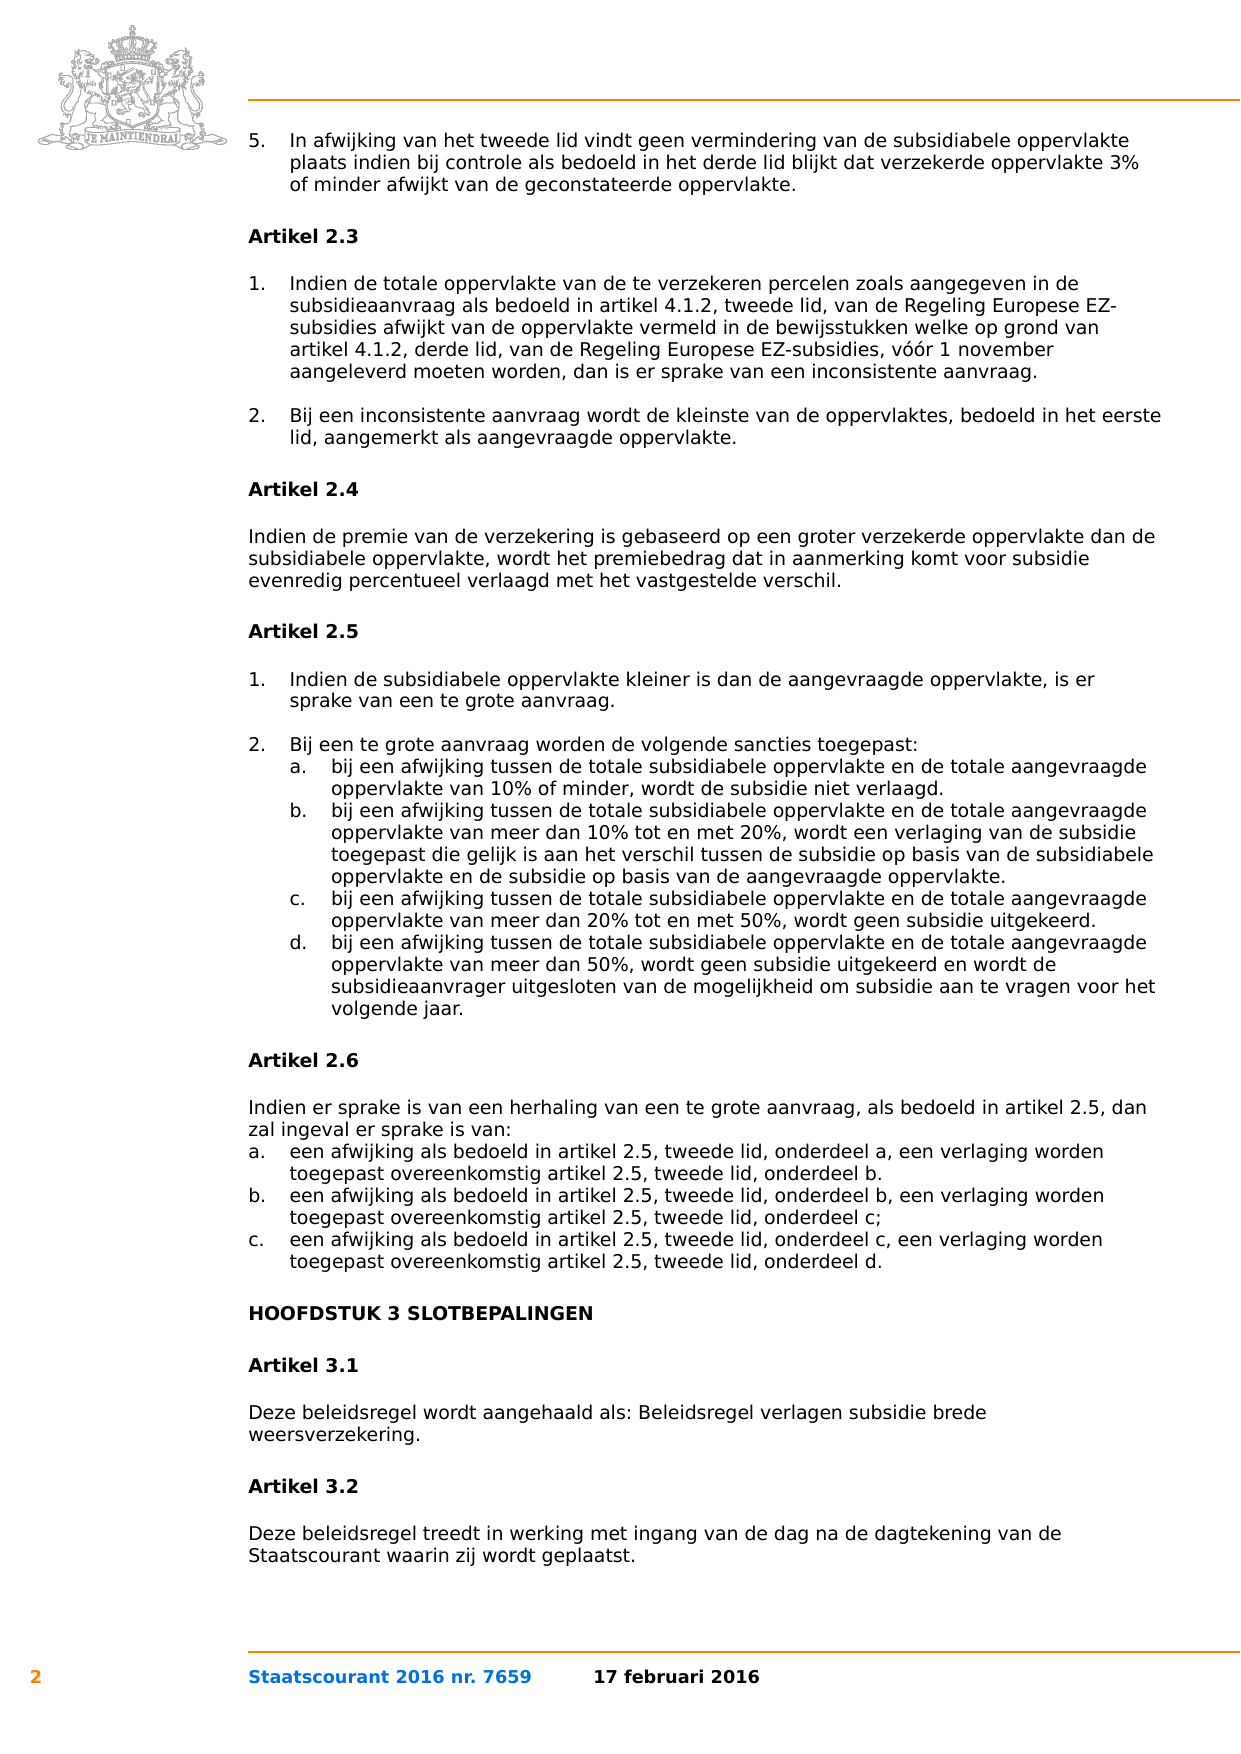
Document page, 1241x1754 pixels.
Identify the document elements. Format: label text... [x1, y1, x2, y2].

text 1. Indien de totale oppervlakte van de te verzekeren percelen zoals aangegeven in de subsidieaanvraag als bedoeld in artikel 4.1.2, tweede lid, van de Regeling Europese EZ-subsidies afwijkt van de oppervlakte vermeld in de bewijsstukken welke op grond van artikel 4.1.2, derde lid, van de Regeling Europese EZ-subsidies, vóór 1 november aangeleverd moeten worden, dan is er sprake van een inconsistente aanvraag. [248, 273, 1163, 383]
text 5. In afwijking van het tweede lid vindt geen vermindering van de subsidiabele oppervlakte plaats indien bij controle als bedoeld in het derde lid blijkt dat verzekerde oppervlakte 3% of minder afwijkt van de geconstateerde oppervlakte. [248, 130, 1163, 196]
text 2. Bij een inconsistente aanvraag wordt de kleinste van de oppervlaktes, bedoeld in het eerste lid, aangemerkt als aangevraagde oppervlakte. [248, 404, 1163, 448]
subtitle Artikel 2.6 [248, 1050, 1163, 1072]
text a. een afwijking als bedoeld in artikel 2.5, tweede lid, onderdeel a, een verlaging worden toegepast overeenkomstig artikel 2.5, tweede lid, onderdeel b. [248, 1141, 1163, 1185]
text b. bij een afwijking tussen de totale subsidiabele oppervlakte en de totale aangevraagde oppervlakte van meer dan 10% tot en met 20%, wordt een verlaging van de subsidie toegepast die gelijk is aan het verschil tussen de subsidie op basis van de subsidiabele oppervlakte en de subsidie op basis van de aangevraagde oppervlakte. [289, 800, 1163, 888]
subtitle Artikel 2.4 [248, 478, 1163, 501]
text 2. Bij een te grote aanvraag worden de volgende sancties toegepast: [248, 734, 1163, 756]
text b. een afwijking als bedoeld in artikel 2.5, tweede lid, onderdeel b, een verlaging worden toegepast overeenkomstig artikel 2.5, tweede lid, onderdeel c; [248, 1185, 1163, 1229]
text Indien de premie van de verzekering is gebaseerd op een groter verzekerde oppervlakte dan de subsidiabele oppervlakte, wordt het premiebedrag dat in aanmerking komt voor subsidie evenredig percentueel verlaagd met het vastgestelde verschil. [248, 526, 1163, 591]
text a. bij een afwijking tussen de totale subsidiabele oppervlakte en de totale aangevraagde oppervlakte van 10% of minder, wordt de subsidie niet verlaagd. [289, 756, 1163, 800]
text c. een afwijking als bedoeld in artikel 2.5, tweede lid, onderdeel c, een verlaging worden toegepast overeenkomstig artikel 2.5, tweede lid, onderdeel d. [248, 1229, 1163, 1273]
subtitle HOOFDSTUK 3 SLOTBEPALINGEN [248, 1303, 1163, 1325]
picture [38, 25, 227, 150]
text d. bij een afwijking tussen de totale subsidiabele oppervlakte en de totale aangevraagde oppervlakte van meer dan 50%, wordt geen subsidie uitgekeerd en wordt de subsidieaanvrager uitgesloten van de mogelijkheid om subsidie aan te vragen voor het volgende jaar. [289, 932, 1163, 1020]
text Deze beleidsregel wordt aangehaald als: Beleidsregel verlagen subsidie brede weersverzekering. [248, 1402, 1163, 1446]
subtitle Artikel 3.1 [248, 1355, 1163, 1377]
text c. bij een afwijking tussen de totale subsidiabele oppervlakte en de totale aangevraagde oppervlakte van meer dan 20% tot en met 50%, wordt geen subsidie uitgekeerd. [289, 888, 1163, 932]
text Deze beleidsregel treedt in werking met ingang van de dag na de dagtekening van de Staatscourant waarin zij wordt geplaatst. [248, 1523, 1163, 1567]
text Indien er sprake is van een herhaling van een te grote aanvraag, als bedoeld in artikel 2.5, dan zal ingeval er sprake is van: [248, 1097, 1163, 1141]
subtitle Artikel 2.5 [248, 621, 1163, 643]
text 1. Indien de subsidiabele oppervlakte kleiner is dan de aangevraagde oppervlakte, is er sprake van een te grote aanvraag. [248, 668, 1163, 712]
subtitle Artikel 2.3 [248, 226, 1163, 248]
subtitle Artikel 3.2 [248, 1476, 1163, 1498]
